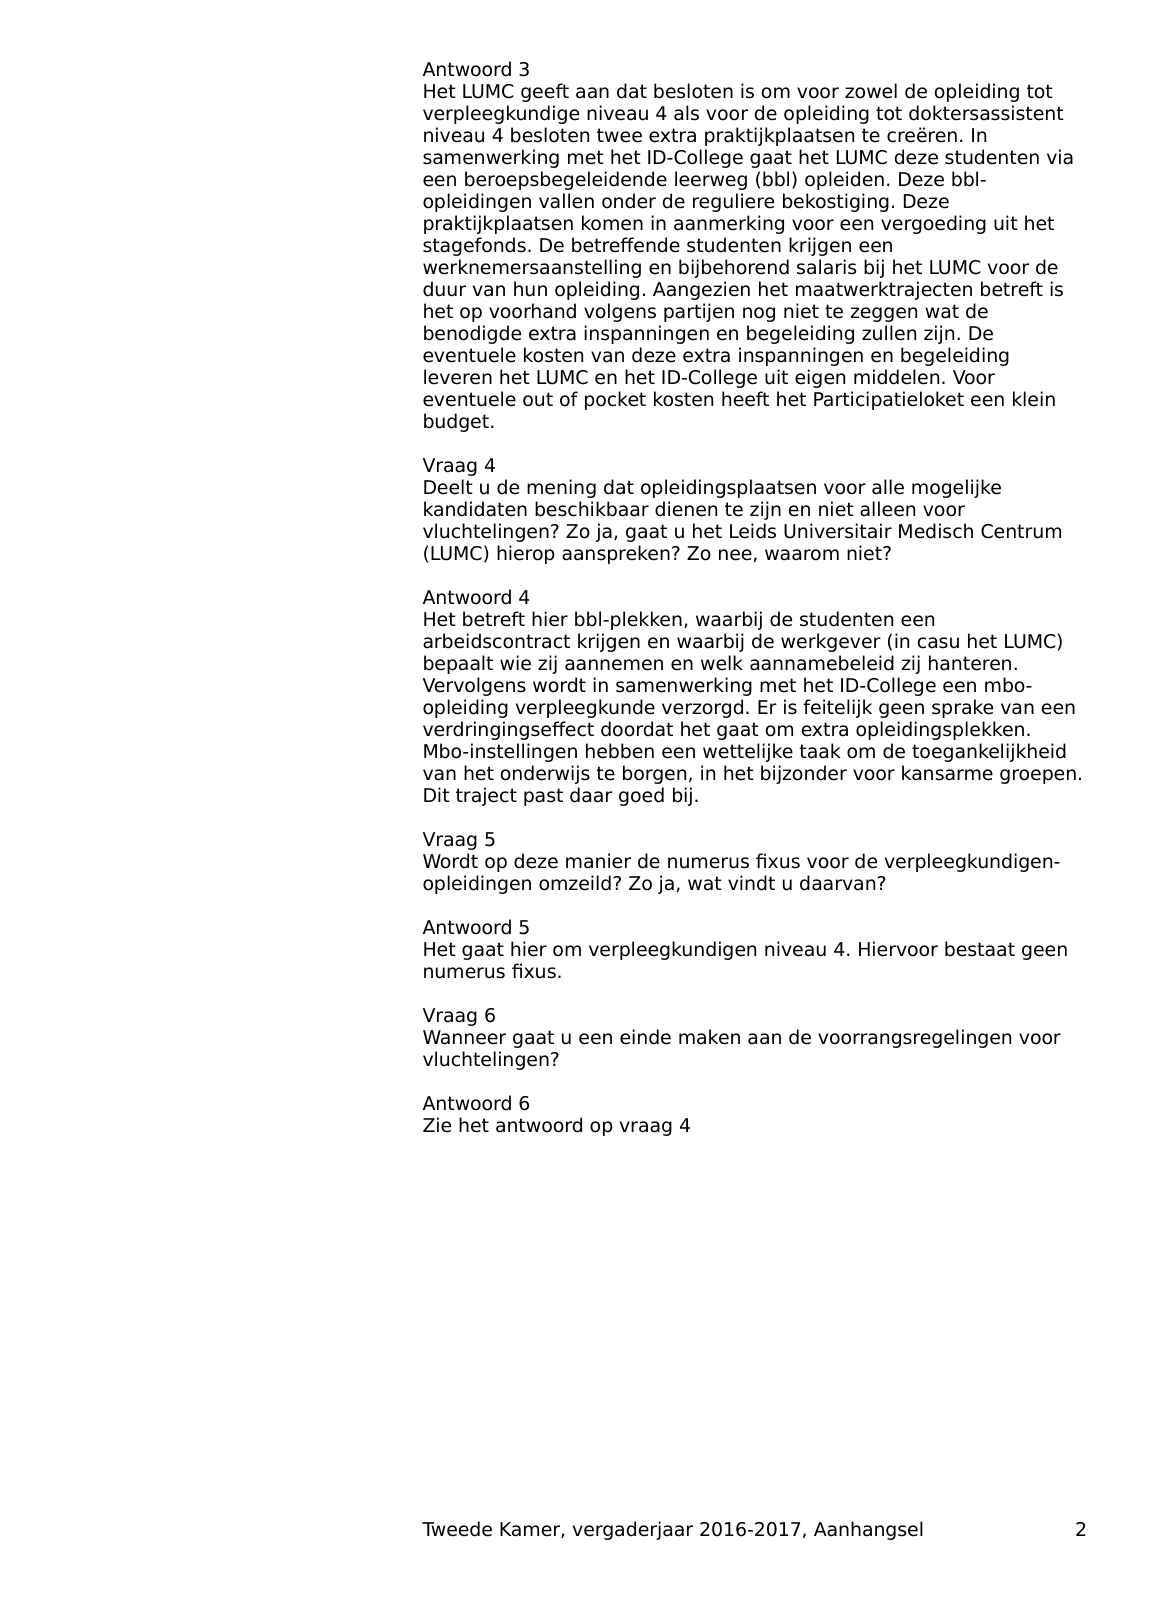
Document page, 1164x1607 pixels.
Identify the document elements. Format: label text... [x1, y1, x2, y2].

text Wanneer gaat u een einde maken aan de voorrangsregelingen voor vluchtelingen? [422, 1027, 1087, 1071]
text Vraag 4 [422, 455, 1087, 477]
text Het LUMC geeft aan dat besloten is om voor zowel de opleiding tot verpleegkundige niveau 4 als voor de opleiding tot doktersassistent niveau 4 besloten twee extra praktijkplaatsen te creëren. In samenwerking met het ID-College gaat het LUMC deze studenten via een beroepsbegeleidende leerweg (bbl) opleiden. Deze bbl-opleidingen vallen onder de reguliere bekostiging. Deze praktijkplaatsen komen in aanmerking voor een vergoeding uit het stagefonds. De betreffende studenten krijgen een werknemersaanstelling en bijbehorend salaris bij het LUMC voor de duur van hun opleiding. Aangezien het maatwerktrajecten betreft is het op voorhand volgens partijen nog niet te zeggen wat de benodigde extra inspanningen en begeleiding zullen zijn. De eventuele kosten van deze extra inspanningen en begeleiding leveren het LUMC en het ID-College uit eigen middelen. Voor eventuele out of pocket kosten heeft het Participatieloket een klein budget. [422, 81, 1087, 433]
text Zie het antwoord op vraag 4 [422, 1115, 1087, 1137]
text Wordt op deze manier de numerus fixus voor de verpleegkundigen-opleidingen omzeild? Zo ja, wat vindt u daarvan? [422, 851, 1087, 895]
text Antwoord 6 [422, 1093, 1087, 1115]
text Vraag 6 [422, 1005, 1087, 1027]
text Het gaat hier om verpleegkundigen niveau 4. Hiervoor bestaat geen numerus fixus. [422, 939, 1087, 983]
text Antwoord 4 [422, 587, 1087, 609]
text Het betreft hier bbl-plekken, waarbij de studenten een arbeidscontract krijgen en waarbij de werkgever (in casu het LUMC) bepaalt wie zij aannemen en welk aannamebeleid zij hanteren. Vervolgens wordt in samenwerking met het ID-College een mbo-opleiding verpleegkunde verzorgd. Er is feitelijk geen sprake van een verdringingseffect doordat het gaat om extra opleidingsplekken. [422, 609, 1087, 741]
text Antwoord 3 [422, 59, 1087, 81]
text Vraag 5 [422, 829, 1087, 851]
text Antwoord 5 [422, 917, 1087, 939]
text Deelt u de mening dat opleidingsplaatsen voor alle mogelijke kandidaten beschikbaar dienen te zijn en niet alleen voor vluchtelingen? Zo ja, gaat u het Leids Universitair Medisch Centrum (LUMC) hierop aanspreken? Zo nee, waarom niet? [422, 477, 1087, 565]
text Mbo-instellingen hebben een wettelijke taak om de toegankelijkheid van het onderwijs te borgen, in het bijzonder voor kansarme groepen. Dit traject past daar goed bij. [422, 741, 1087, 807]
